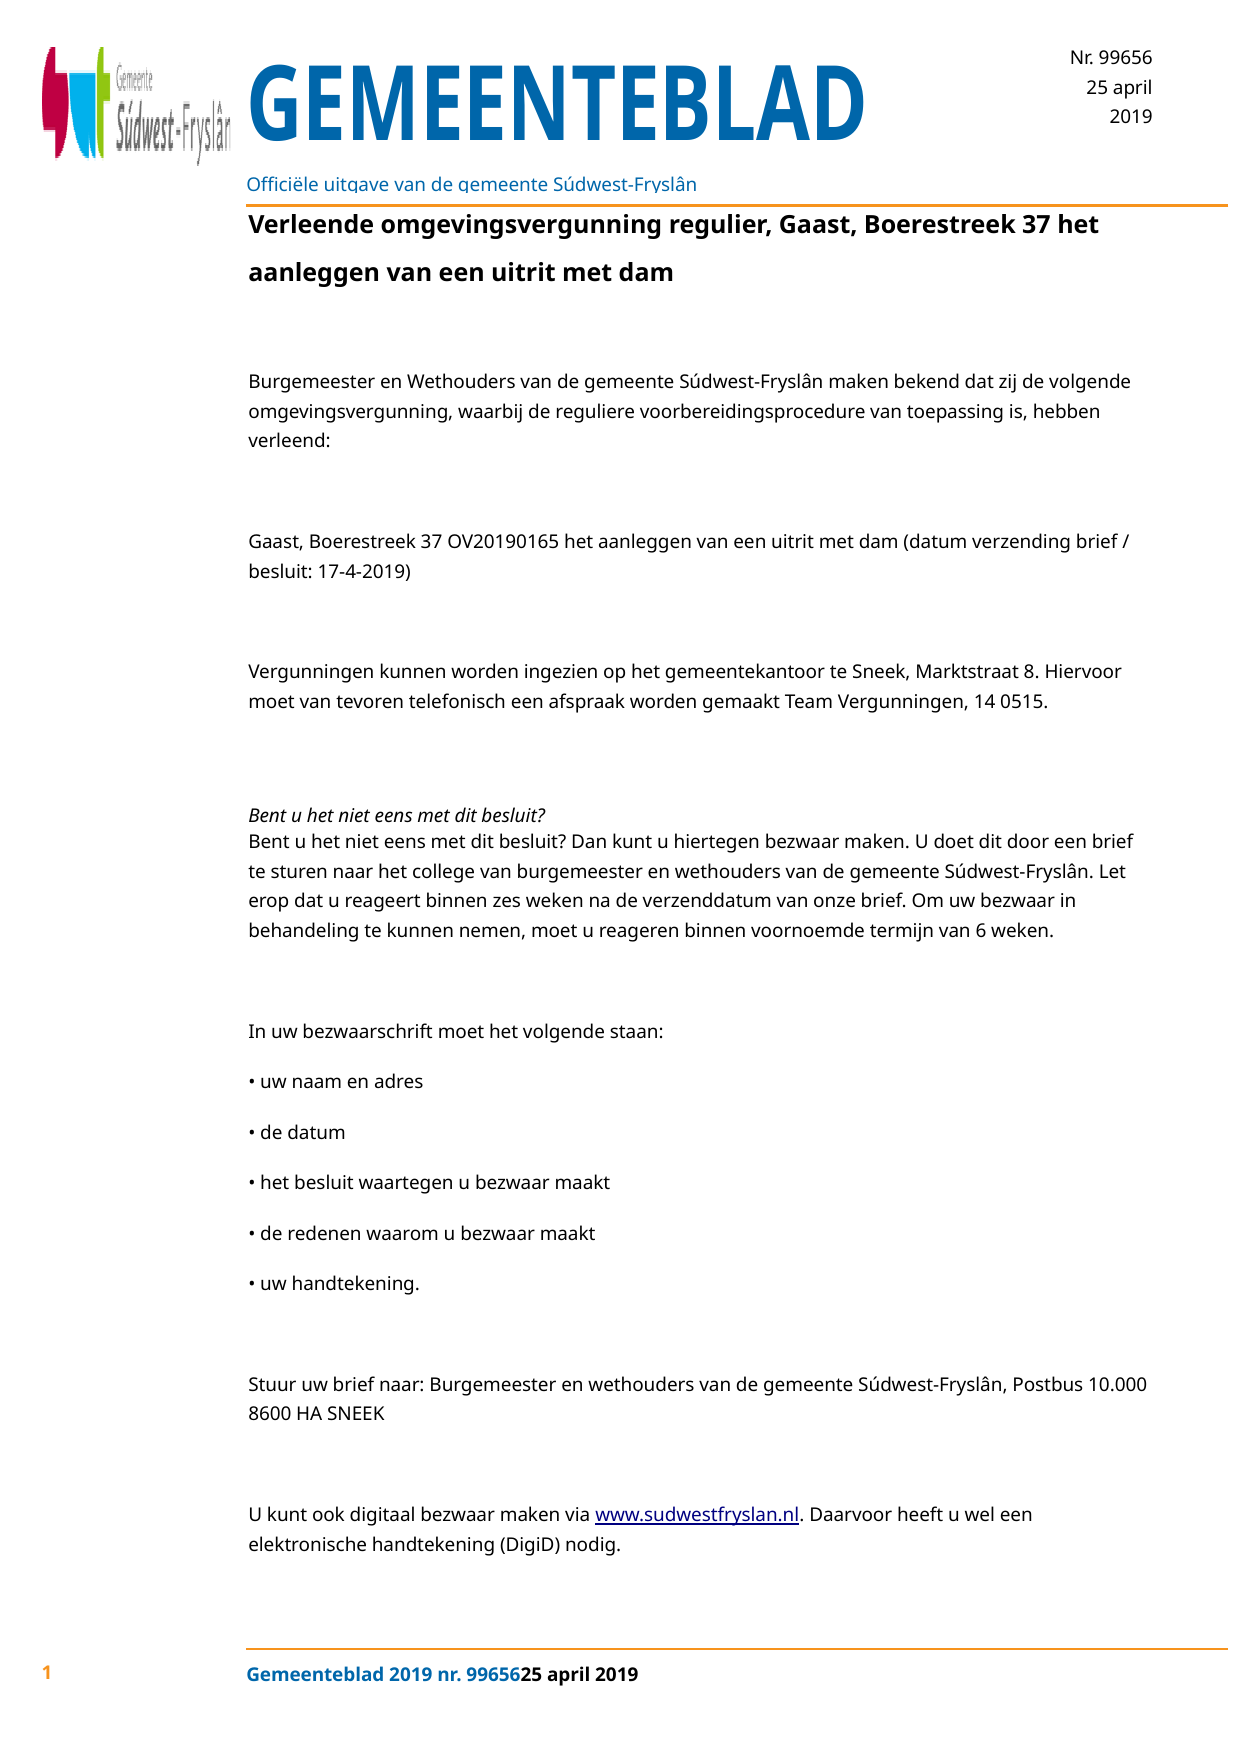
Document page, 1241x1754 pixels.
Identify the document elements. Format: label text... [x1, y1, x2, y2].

text Stuur uw brief naar: Burgemeester en wethouders van de gemeente Súdwest-Fryslân, Postbus 10.000 8600 HA SNEEK [248, 1371, 1152, 1426]
text Verleende omgevingsvergunning regulier, Gaast, Boerestreek 37 het aanleggen van een uitrit met dam [248, 207, 1152, 288]
text Burgemeester en Wethouders van de gemeente Súdwest-Fryslân maken bekend dat zij de volgende omgevingsvergunning, waarbij de reguliere voorbereidingsprocedure van toepassing is, hebben verleend: [248, 368, 1152, 453]
text Vergunningen kunnen worden ingezien op het gemeentekantoor te Sneek, Marktstraat 8. Hiervoor moet van tevoren telefonisch een afspraak worden gemaakt Team Vergunningen, 14 0515. [248, 659, 1152, 714]
text • het besluit waartegen u bezwaar maakt [248, 1169, 1152, 1195]
picture [41, 47, 231, 172]
text U kunt ook digitaal bezwaar maken via www.sudwestfryslan.nl. Daarvoor heeft u wel een elektronische handtekening (DigiD) nodig. [248, 1501, 1152, 1557]
text • de datum [248, 1119, 1152, 1144]
text Gaast, Boerestreek 37 OV20190165 het aanleggen van een uitrit met dam (datum verzending brief / besluit: 17-4-2019) [248, 528, 1152, 584]
text Bent u het niet eens met dit besluit? [248, 803, 1152, 828]
text In uw bezwaarschrift moet het volgende staan: [248, 1018, 1152, 1044]
text • uw handtekening. [248, 1270, 1152, 1296]
text • uw naam en adres [248, 1068, 1152, 1094]
text Bent u het niet eens met dit besluit? Dan kunt u hiertegen bezwaar maken. U doet dit door een brief te sturen naar het college van burgemeester en wethouders van de gemeente Súdwest-Fryslân. Let erop dat u reageert binnen zes weken na de verzenddatum van onze brief. Om uw bezwaar in behandeling te kunnen nemen, moet u reageren binnen voornoemde termijn van 6 weken. [248, 828, 1152, 943]
text • de redenen waarom u bezwaar maakt [248, 1220, 1152, 1245]
